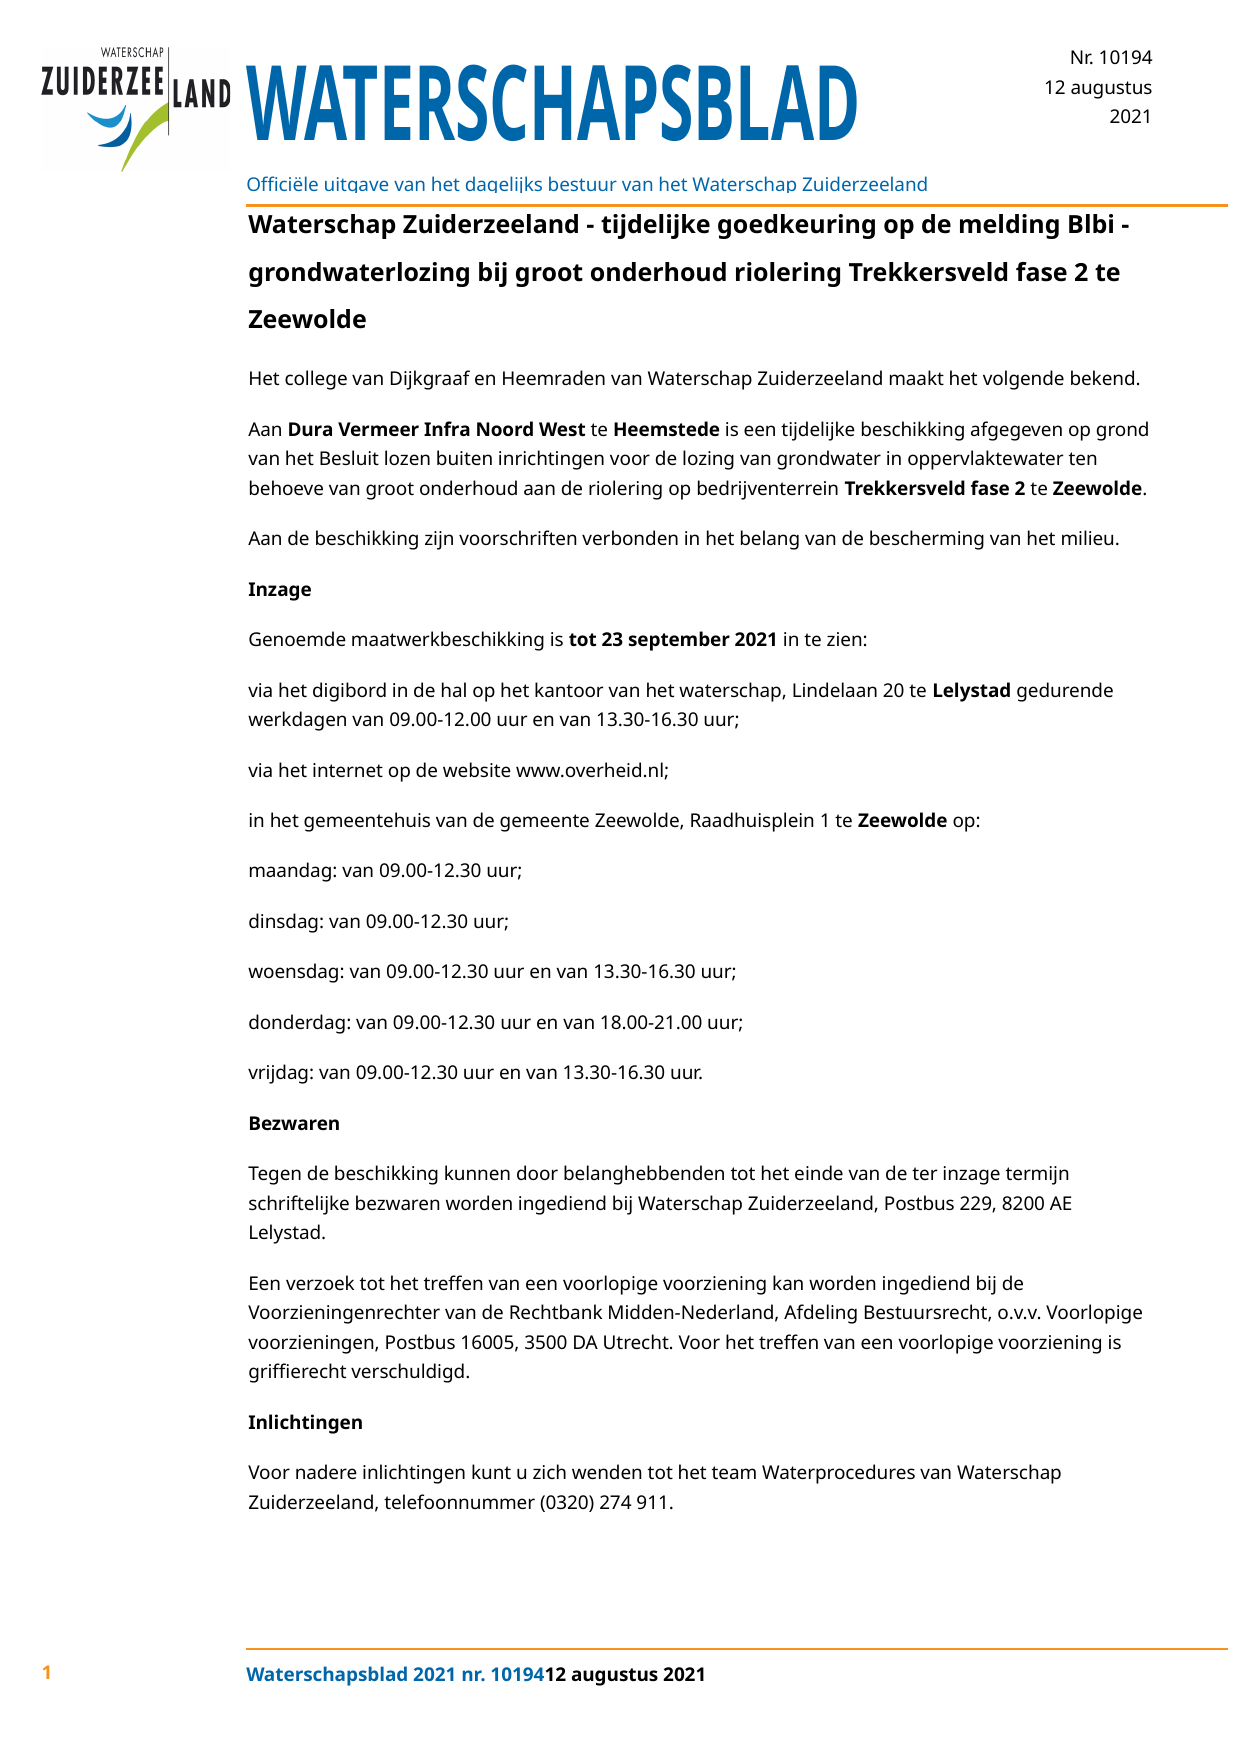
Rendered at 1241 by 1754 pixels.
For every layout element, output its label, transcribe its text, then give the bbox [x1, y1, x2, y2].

text Bezwaren [248, 1110, 1152, 1135]
text Tegen de beschikking kunnen door belanghebbenden tot het einde van de ter inzage termijn schriftelijke bezwaren worden ingediend bij Waterschap Zuiderzeeland, Postbus 229, 8200 AE Lelystad. [248, 1160, 1152, 1245]
text vrijdag: van 09.00-12.30 uur en van 13.30-16.30 uur. [248, 1059, 1152, 1085]
text in het gemeentehuis van de gemeente Zeewolde, Raadhuisplein 1 te Zeewolde op: [248, 807, 1152, 833]
text woensdag: van 09.00-12.30 uur en van 13.30-16.30 uur; [248, 958, 1152, 984]
text Inlichtingen [248, 1409, 1152, 1434]
text maandag: van 09.00-12.30 uur; [248, 858, 1152, 883]
text Voor nadere inlichtingen kunt u zich wenden tot het team Waterprocedures van Waterschap Zuiderzeeland, telefoonnummer (0320) 274 911. [248, 1459, 1152, 1514]
text Aan de beschikking zijn voorschriften verbonden in het belang van de bescherming van het milieu. [248, 526, 1152, 551]
text Inzage [248, 576, 1152, 602]
text dinsdag: van 09.00-12.30 uur; [248, 908, 1152, 934]
text donderdag: van 09.00-12.30 uur en van 18.00-21.00 uur; [248, 1009, 1152, 1034]
text Aan Dura Vermeer Infra Noord West te Heemstede is een tijdelijke beschikking afgegeven op grond van het Besluit lozen buiten inrichtingen voor de lozing van grondwater in oppervlakte­water ten behoeve van groot onderhoud aan de riolering op bedrijventerrein Trekkersveld fase 2 te Zeewolde. [248, 416, 1152, 501]
text Het college van Dijkgraaf en Heemraden van Waterschap Zuiderzeeland maakt het volgende bekend. [248, 366, 1152, 391]
text Waterschap Zuiderzeeland - tijdelijke goedkeuring op de melding Blbi - grondwaterlozing bij groot onderhoud riolering Trekkersveld fase 2 te Zeewolde [248, 207, 1152, 336]
text via het digibord in de hal op het kantoor van het waterschap, Lindelaan 20 te Lelystad gedurende werkdagen van 09.00-12.00 uur en van 13.30-16.30 uur; [248, 677, 1152, 732]
picture [41, 47, 231, 172]
text via het internet op de website www.overheid.nl; [248, 757, 1152, 782]
text Genoemde maatwerkbeschikking is tot 23 september 2021 in te zien: [248, 626, 1152, 652]
text Een verzoek tot het treffen van een voorlopige voorziening kan worden ingediend bij de Voorzieningenrechter van de Rechtbank Midden-Nederland, Afdeling Bestuursrecht, o.v.v. Voorlopige voorzieningen, Postbus 16005, 3500 DA Utrecht. Voor het treffen van een voorlopige voorziening is griffierecht verschuldigd. [248, 1270, 1152, 1384]
